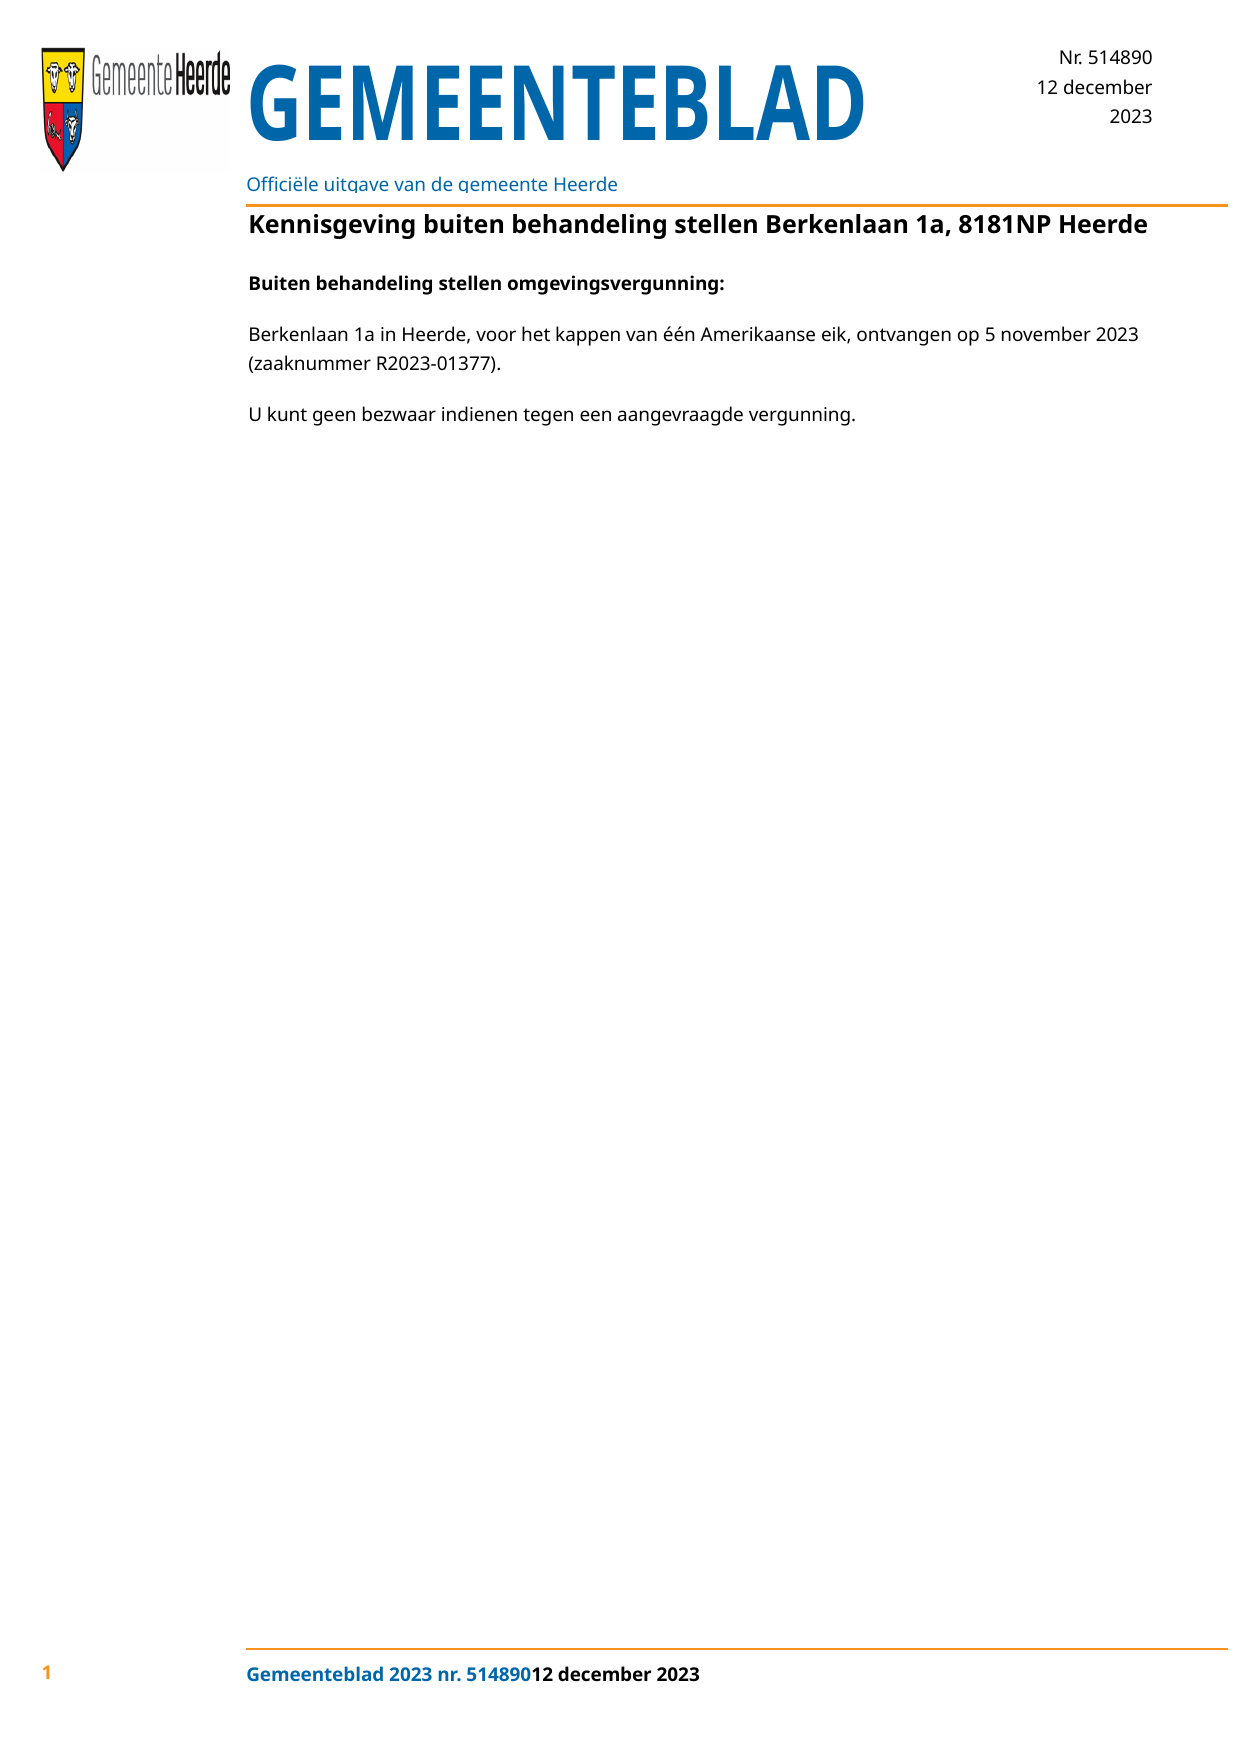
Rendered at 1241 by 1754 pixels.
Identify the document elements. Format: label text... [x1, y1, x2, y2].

text U kunt geen bezwaar indienen tegen een aangevraagde vergunning. [248, 401, 1152, 426]
text Kennisgeving buiten behandeling stellen Berkenlaan 1a, 8181NP Heerde [248, 207, 1152, 241]
text Buiten behandeling stellen omgevingsvergunning: [248, 270, 1152, 296]
picture [41, 47, 231, 172]
text Berkenlaan 1a in Heerde, voor het kappen van één Amerikaanse eik, ontvangen op 5 november 2023 (zaaknummer R2023-01377). [248, 321, 1152, 376]
